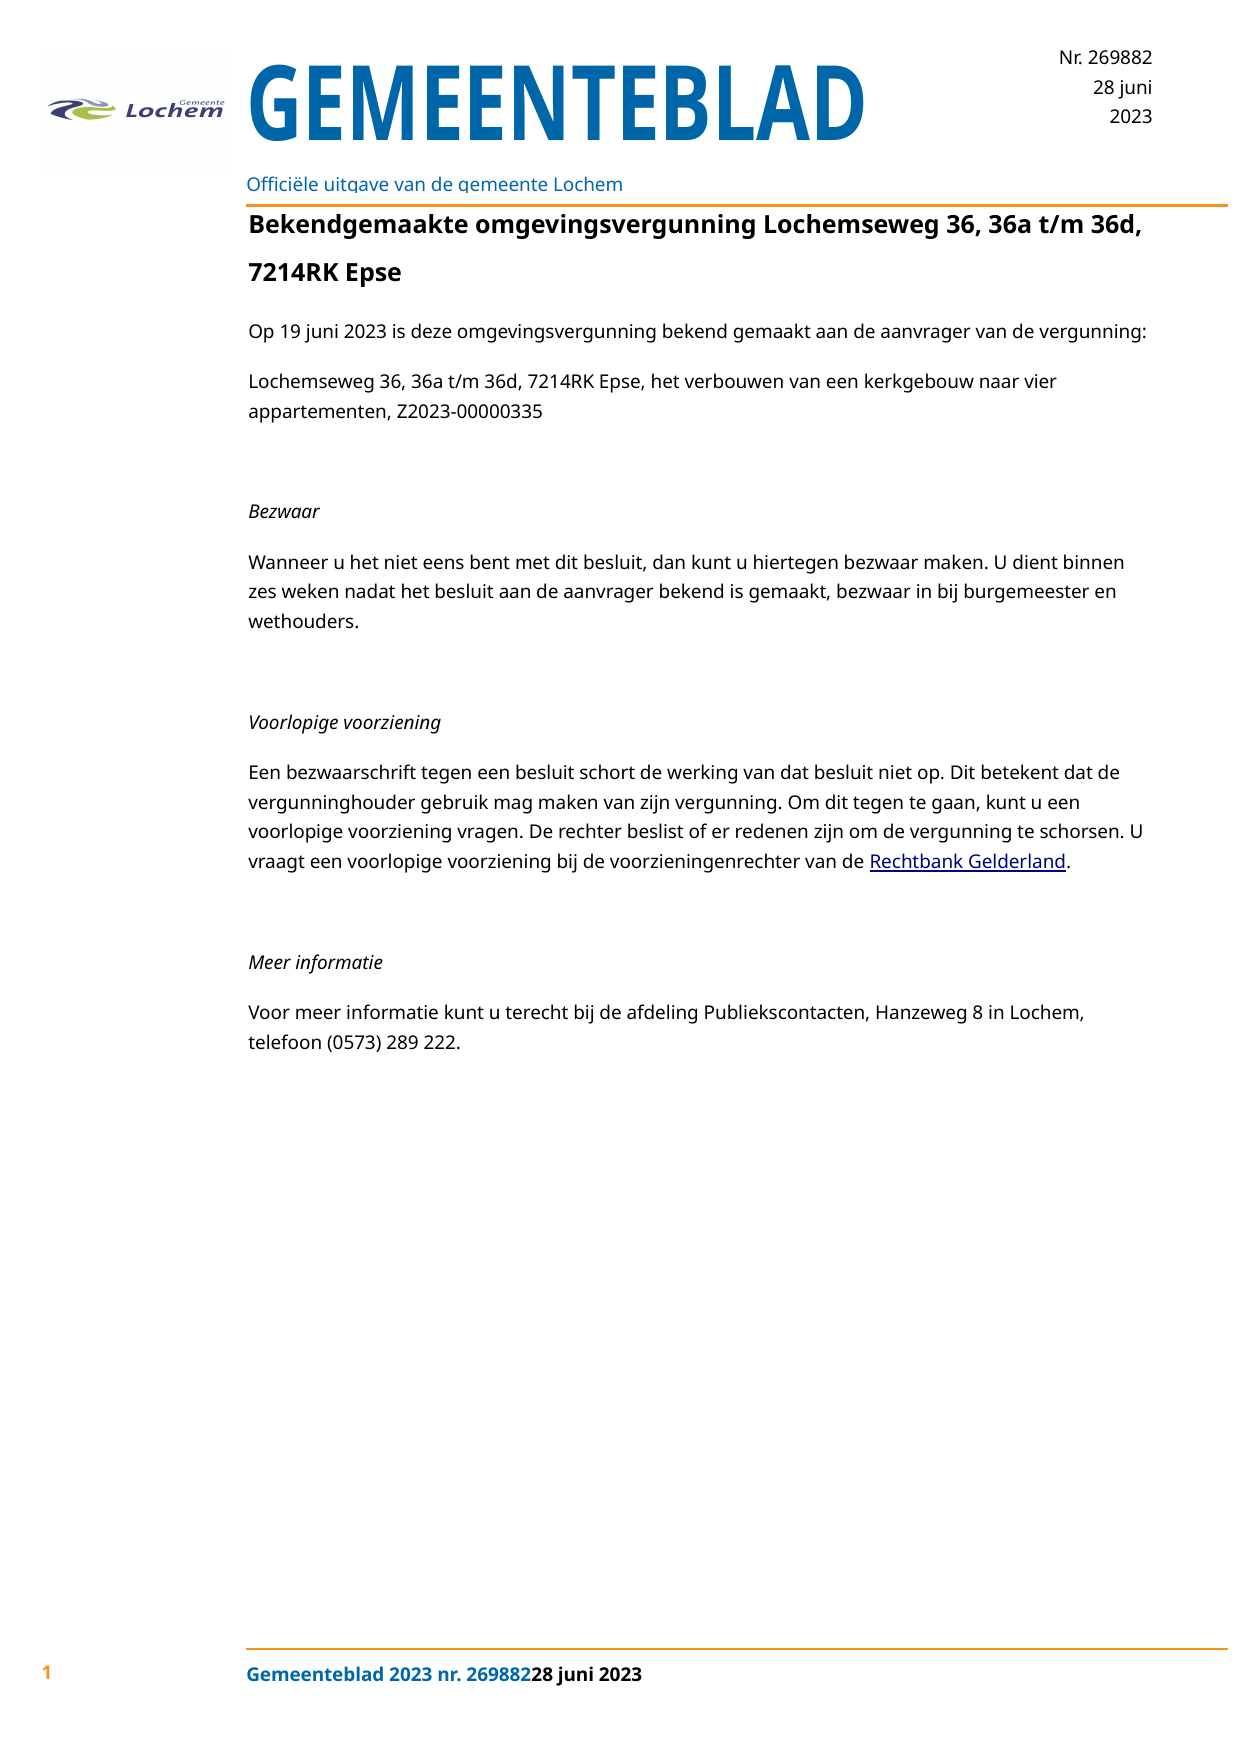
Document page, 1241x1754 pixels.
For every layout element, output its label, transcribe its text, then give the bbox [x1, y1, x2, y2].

text Bekendgemaakte omgevingsvergunning Lochemseweg 36, 36a t/m 36d, 7214RK Epse [248, 207, 1152, 288]
text Wanneer u het niet eens bent met dit besluit, dan kunt u hiertegen bezwaar maken. U dient binnen zes weken nadat het besluit aan de aanvrager bekend is gemaakt, bezwaar in bij burgemeester en wethouders. [248, 549, 1152, 634]
text Voorlopige voorziening [248, 709, 1152, 735]
text Bezwaar [248, 499, 1152, 524]
text Een bezwaarschrift tegen een besluit schort de werking van dat besluit niet op. Dit betekent dat de vergunninghouder gebruik mag maken van zijn vergunning. Om dit tegen te gaan, kunt u een voorlopige voorziening vragen. De rechter beslist of er redenen zijn om de vergunning te schorsen. U vraagt een voorlopige voorziening bij de voorzieningenrechter van de Rechtbank Gelderland. [248, 759, 1152, 874]
text Meer informatie [248, 949, 1152, 975]
picture [41, 47, 231, 172]
text Voor meer informatie kunt u terecht bij de afdeling Publiekscontacten, Hanzeweg 8 in Lochem, telefoon (0573) 289 222. [248, 999, 1152, 1055]
text Lochemseweg 36, 36a t/m 36d, 7214RK Epse, het verbouwen van een kerkgebouw naar vier appartementen, Z2023-00000335 [248, 368, 1152, 424]
text Op 19 juni 2023 is deze omgevingsvergunning bekend gemaakt aan de aanvrager van de vergunning: [248, 318, 1152, 344]
